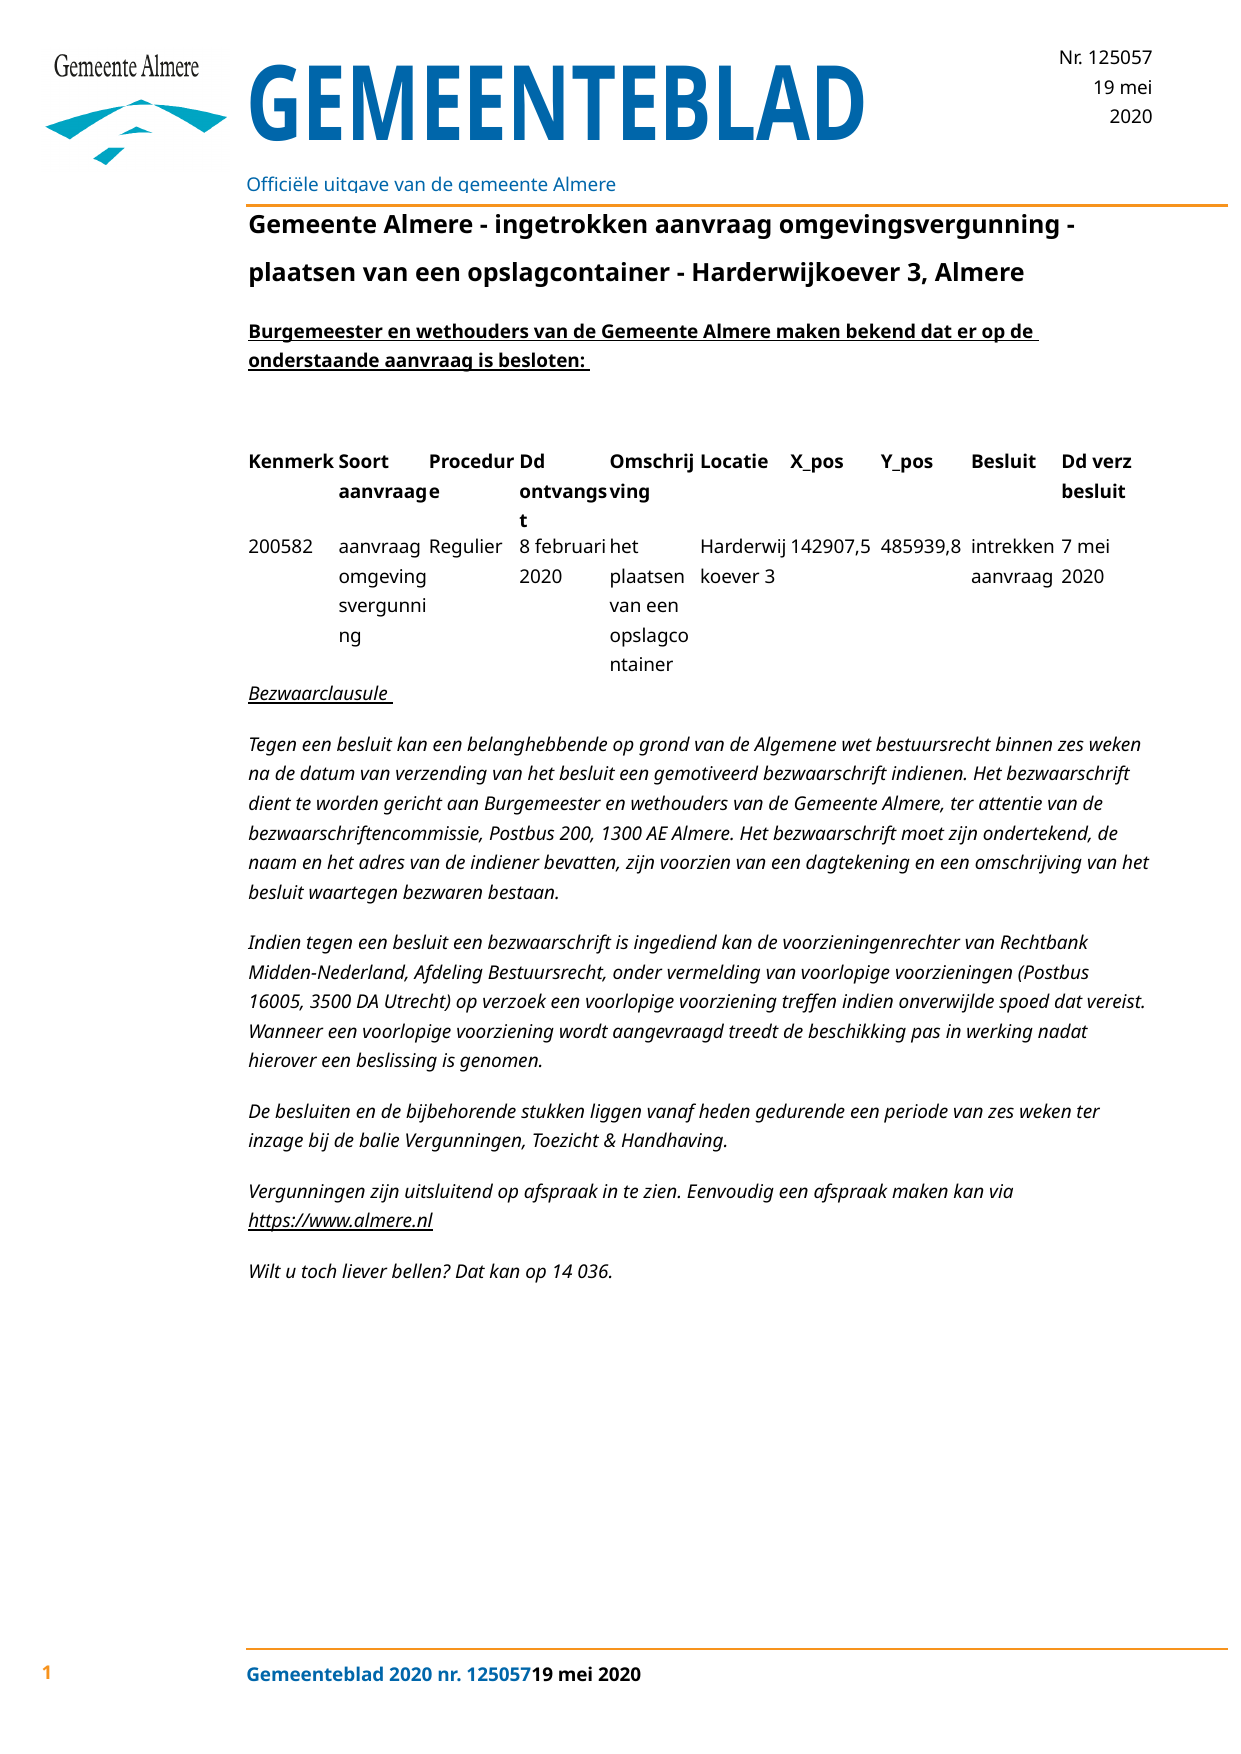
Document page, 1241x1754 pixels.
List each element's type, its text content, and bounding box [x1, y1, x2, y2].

text Burgemeester en wethouders van de Gemeente Almere maken bekend dat er op de onderstaande aanvraag is besloten: [248, 318, 1152, 373]
table_cell 142907,5 [790, 533, 881, 677]
table_header Locatie [700, 449, 790, 533]
text Indien tegen een besluit een bezwaarschrift is ingediend kan de voorzieningenrechter van Rechtbank Midden-Nederland, Afdeling Bestuursrecht, onder vermelding van voorlopige voorzieningen (Postbus 16005, 3500 DA Utrecht) op verzoek een voorlopige voorziening treffen indien onverwijlde spoed dat vereist. Wanneer een voorlopige voorziening wordt aangevraagd treedt de beschikking pas in werking nadat hierover een beslissing is genomen. [248, 929, 1152, 1073]
text Gemeente Almere - ingetrokken aanvraag omgevingsvergunning - plaatsen van een opslagcontainer - Harderwijkoever 3, Almere [248, 207, 1152, 288]
table_header Soort aanvraag [338, 449, 429, 533]
table_cell 200582 [248, 533, 338, 677]
table_cell 8 februari 2020 [519, 533, 609, 677]
table_cell Harderwijkoever 3 [700, 533, 790, 677]
table_cell aanvraag omgevingsvergunning [338, 533, 429, 677]
table_header Procedure [429, 449, 519, 533]
text Bezwaarclausule [248, 681, 1152, 706]
table_header Dd ontvangst [519, 449, 609, 533]
table_cell 485939,8 [881, 533, 971, 677]
text Tegen een besluit kan een belanghebbende op grond van de Algemene wet bestuursrecht binnen zes weken na de datum van verzending van het besluit een gemotiveerd bezwaarschrift indienen. Het bezwaarschrift dient te worden gericht aan Burgemeester en wethouders van de Gemeente Almere, ter attentie van de bezwaarschriftencommissie, Postbus 200, 1300 AE Almere. Het bezwaarschrift moet zijn ondertekend, de naam en het adres van de indiener bevatten, zijn voorzien van een dagtekening en een omschrijving van het besluit waartegen bezwaren bestaan. [248, 731, 1152, 905]
table_header Omschrijving [609, 449, 700, 533]
table_cell Regulier [429, 533, 519, 677]
table_header Y_pos [881, 449, 971, 533]
text De besluiten en de bijbehorende stukken liggen vanaf heden gedurende een periode van zes weken ter inzage bij de balie Vergunningen, Toezicht & Handhaving. [248, 1098, 1152, 1153]
table_header Besluit [971, 449, 1061, 533]
table_header X_pos [790, 449, 881, 533]
text Vergunningen zijn uitsluitend op afspraak in te zien. Eenvoudig een afspraak maken kan via https://www.almere.nl [248, 1178, 1152, 1233]
table_header Kenmerk [248, 449, 338, 533]
picture [41, 47, 231, 172]
table_cell 7 mei 2020 [1061, 533, 1152, 677]
table_cell intrekken aanvraag [971, 533, 1061, 677]
table_cell het plaatsen van een opslagcontainer [609, 533, 700, 677]
text Wilt u toch liever bellen? Dat kan op 14 036. [248, 1258, 1152, 1284]
table_header Dd verz besluit [1061, 449, 1152, 533]
